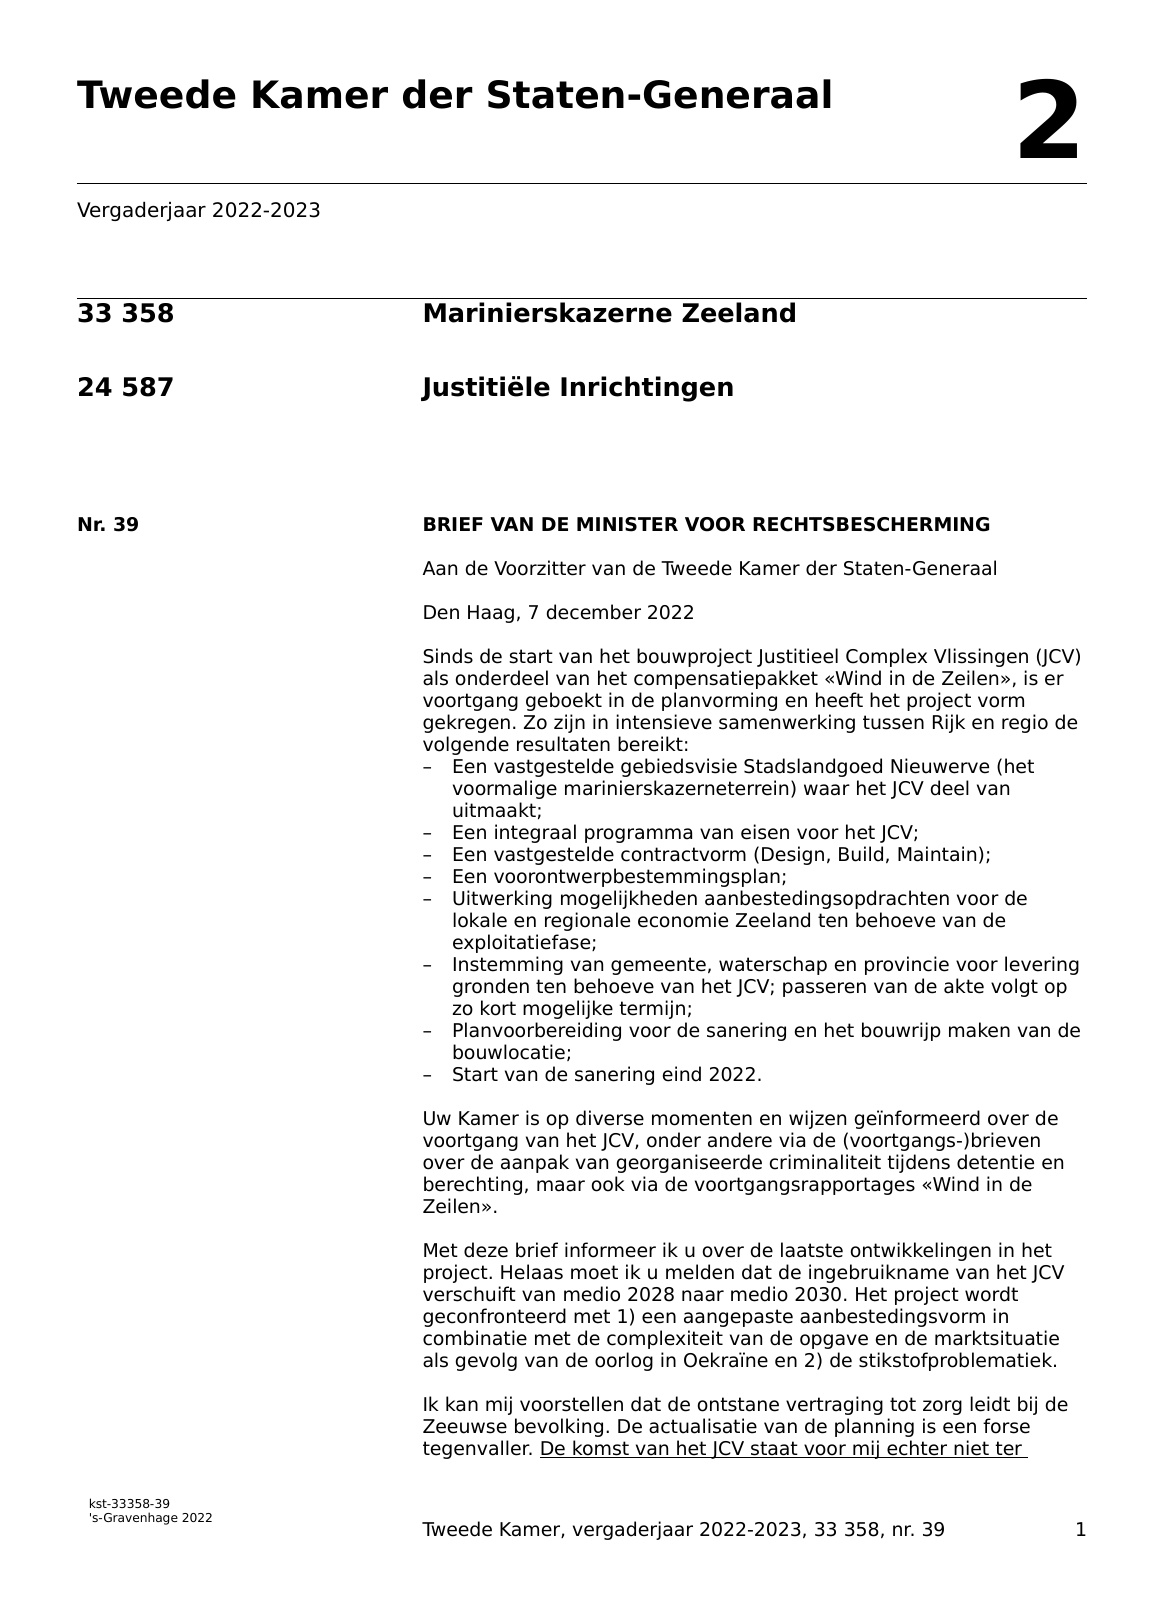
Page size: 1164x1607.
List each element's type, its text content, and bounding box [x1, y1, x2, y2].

subtitle Nr. 39 BRIEF VAN DE MINISTER VOOR RECHTSBESCHERMING [77, 514, 1087, 536]
text 's-Gravenhage 2022 [88, 1511, 323, 1525]
text – Instemming van gemeente, waterschap en provincie voor levering gronden ten behoeve van het JCV; passeren van de akte volgt op zo kort mogelijke termijn; [422, 954, 1087, 1020]
table_header 2 [886, 59, 1087, 183]
text – Een vastgestelde gebiedsvisie Stadslandgoed Nieuwerve (het voormalige marinierskazerneterrein) waar het JCV deel van uitmaakt; [422, 756, 1087, 822]
text Sinds de start van het bouwproject Justitieel Complex Vlissingen (JCV) als onderdeel van het compensatiepakket «Wind in de Zeilen», is er voortgang geboekt in de planvorming en heeft het project vorm gekregen. Zo zijn in intensieve samenwerking tussen Rijk en regio de volgende resultaten bereikt: [422, 646, 1087, 756]
text – Uitwerking mogelijkheden aanbestedingsopdrachten voor de lokale en regionale economie Zeeland ten behoeve van de exploitatiefase; [422, 888, 1087, 954]
text – Een voorontwerpbestemmingsplan; [422, 866, 1087, 888]
table_header Tweede Kamer der Staten-Generaal [77, 59, 886, 183]
text Aan de Voorzitter van de Tweede Kamer der Staten-Generaal [422, 558, 1087, 580]
subtitle 33 358 Marinierskazerne Zeeland [77, 299, 1087, 329]
text kst-33358-39 [88, 1497, 323, 1511]
text Uw Kamer is op diverse momenten en wijzen geïnformeerd over de voortgang van het JCV, onder andere via de (voortgangs-)brieven over de aanpak van georganiseerde criminaliteit tijdens detentie en berechting, maar ook via de voortgangsrapportages «Wind in de Zeilen». [422, 1108, 1087, 1218]
table_cell Vergaderjaar 2022-2023 [77, 184, 1087, 298]
text – Start van de sanering eind 2022. [422, 1064, 1087, 1086]
text – Een integraal programma van eisen voor het JCV; [422, 822, 1087, 844]
text Ik kan mij voorstellen dat de ontstane vertraging tot zorg leidt bij de Zeeuwse bevolking. De actualisatie van de planning is een forse tegenvaller. De komst van het JCV staat voor mij echter niet ter [422, 1394, 1087, 1460]
text Met deze brief informeer ik u over de laatste ontwikkelingen in het project. Helaas moet ik u melden dat de ingebruikname van het JCV verschuift van medio 2028 naar medio 2030. Het project wordt geconfronteerd met 1) een aangepaste aanbestedingsvorm in combinatie met de complexiteit van de opgave en de marktsituatie als gevolg van de oorlog in Oekraïne en 2) de stikstofproblematiek. [422, 1240, 1087, 1372]
subtitle 24 587 Justitiële Inrichtingen [77, 373, 1087, 403]
text – Planvoorbereiding voor de sanering en het bouwrijp maken van de bouwlocatie; [422, 1020, 1087, 1064]
text – Een vastgestelde contractvorm (Design, Build, Maintain); [422, 844, 1087, 866]
text Den Haag, 7 december 2022 [422, 602, 1087, 624]
